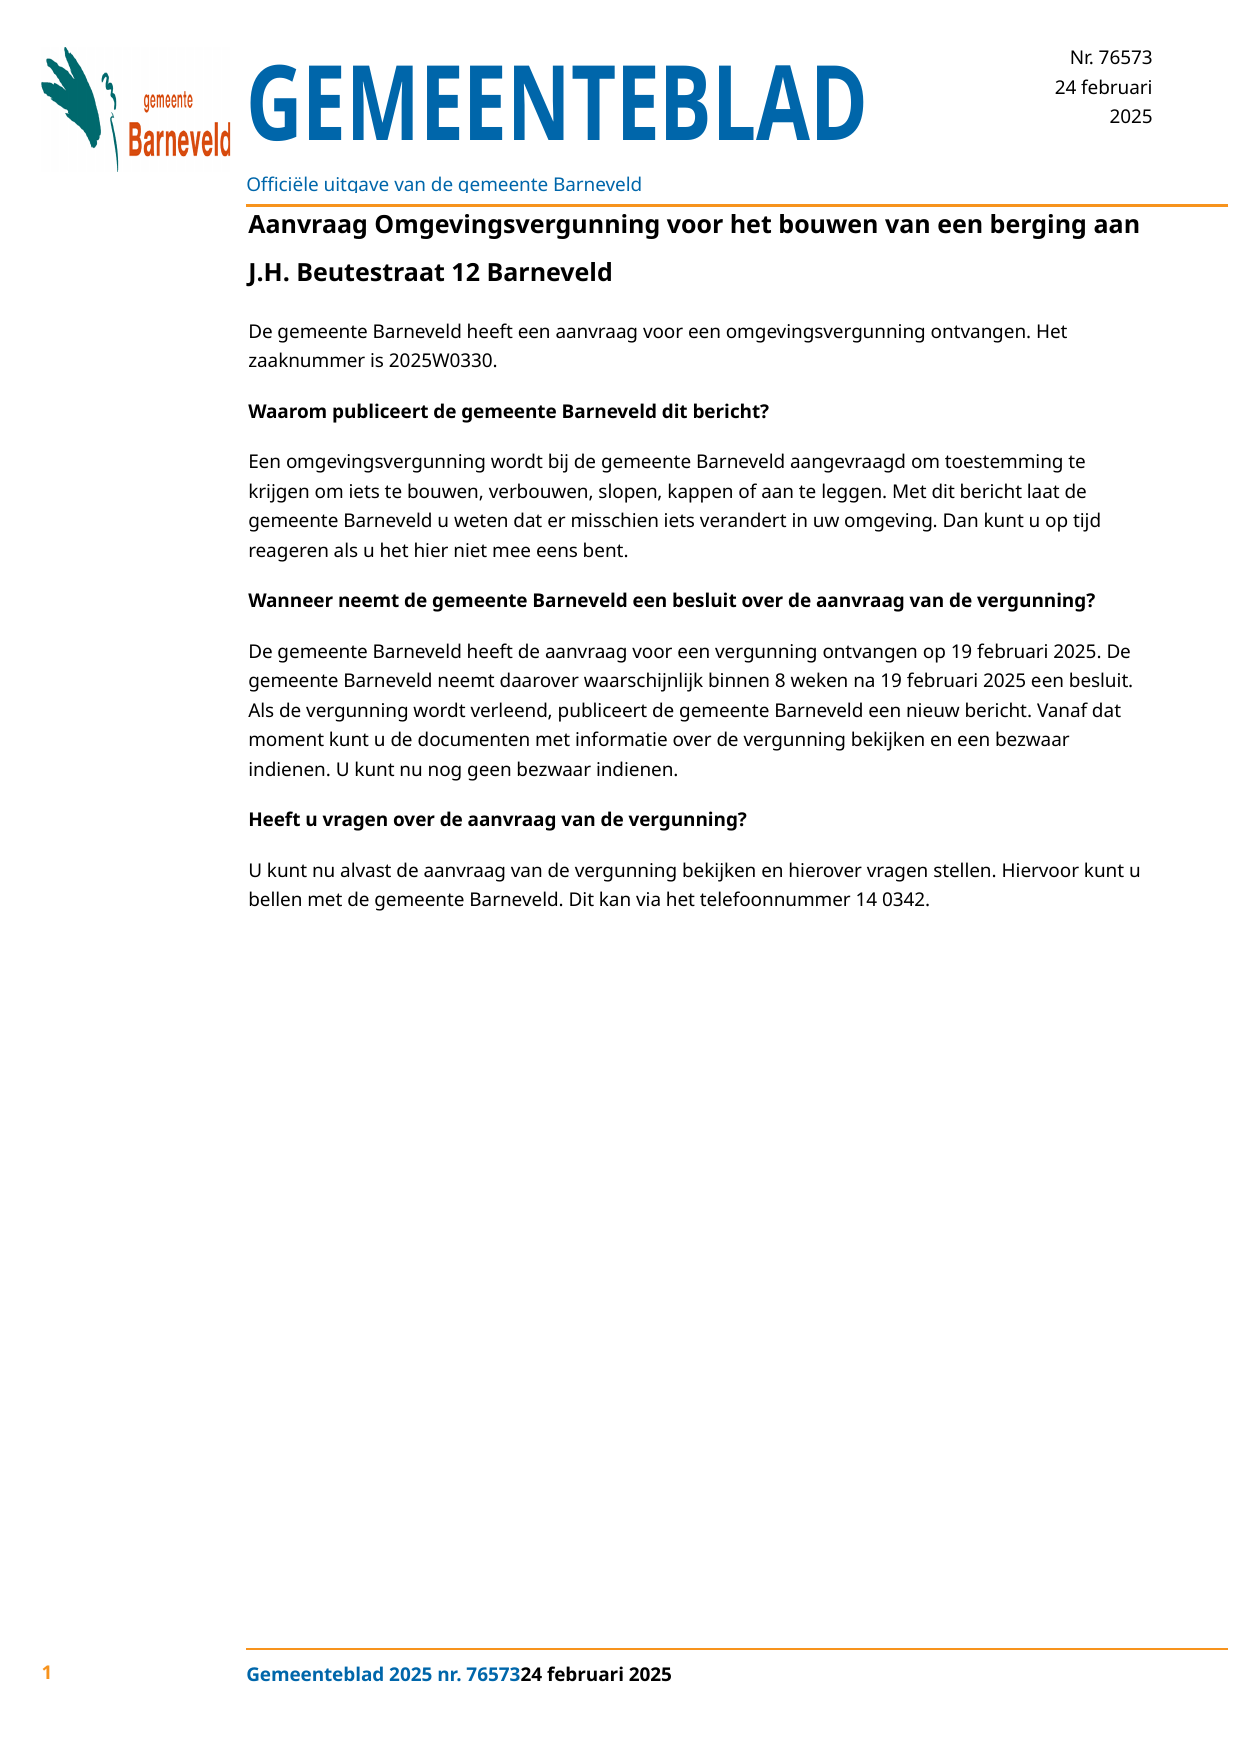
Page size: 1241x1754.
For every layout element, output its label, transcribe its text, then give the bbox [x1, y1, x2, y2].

text Aanvraag Omgevingsvergunning voor het bouwen van een berging aan J.H. Beutestraat 12 Barneveld [248, 207, 1152, 288]
text Heeft u vragen over de aanvraag van de vergunning? [248, 807, 1152, 832]
text Een omgevingsvergunning wordt bij de gemeente Barneveld aangevraagd om toestemming te krijgen om iets te bouwen, verbouwen, slopen, kappen of aan te leggen. Met dit bericht laat de gemeente Barneveld u weten dat er misschien iets verandert in uw omgeving. Dan kunt u op tijd reageren als u het hier niet mee eens bent. [248, 448, 1152, 563]
text De gemeente Barneveld heeft een aanvraag voor een omgevingsvergunning ontvangen. Het zaaknummer is 2025W0330. [248, 318, 1152, 373]
text Wanneer neemt de gemeente Barneveld een besluit over de aanvraag van de vergunning? [248, 587, 1152, 613]
text Waarom publiceert de gemeente Barneveld dit bericht? [248, 398, 1152, 424]
text U kunt nu alvast de aanvraag van de vergunning bekijken en hierover vragen stellen. Hiervoor kunt u bellen met de gemeente Barneveld. Dit kan via het telefoonnummer 14 0342. [248, 857, 1152, 912]
text De gemeente Barneveld heeft de aanvraag voor een vergunning ontvangen op 19 februari 2025. De gemeente Barneveld neemt daarover waarschijnlijk binnen 8 weken na 19 februari 2025 een besluit. Als de vergunning wordt verleend, publiceert de gemeente Barneveld een nieuw bericht. Vanaf dat moment kunt u de documenten met informatie over de vergunning bekijken en een bezwaar indienen. U kunt nu nog geen bezwaar indienen. [248, 638, 1152, 782]
picture [41, 47, 231, 172]
